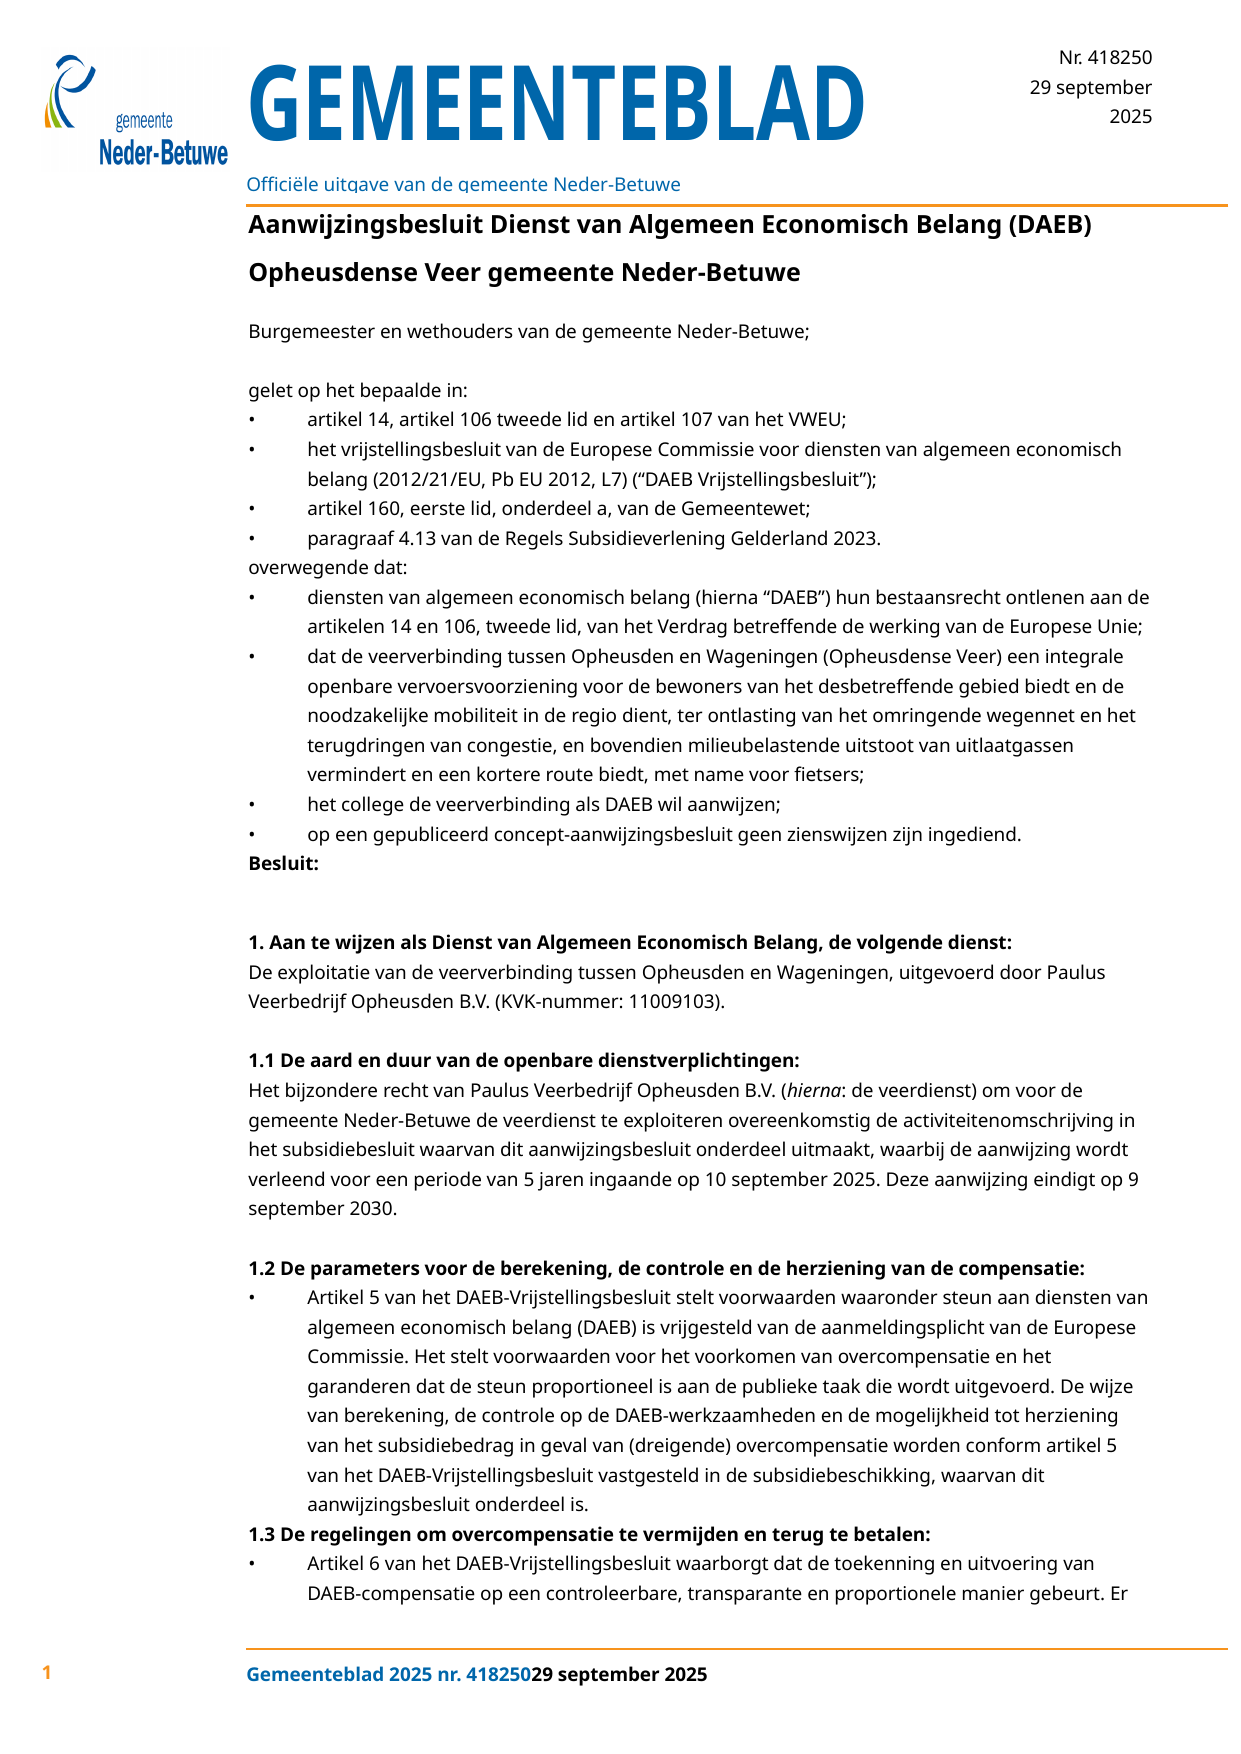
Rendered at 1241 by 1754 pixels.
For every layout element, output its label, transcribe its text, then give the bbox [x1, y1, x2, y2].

text 1.3 De regelingen om overcompensatie te vermijden en terug te betalen: [248, 1521, 1152, 1547]
list dat de veerverbinding tussen Opheusden en Wageningen (Opheusdense Veer) een integrale openbare vervoersvoorziening voor de bewoners van het desbetreffende gebied biedt en de noodzakelijke mobiliteit in de regio dient, ter ontlasting van het omringende wegennet en het terugdringen van congestie, en bovendien milieubelastende uitstoot van uitlaatgassen vermindert en een kortere route biedt, met name voor fietsers; [248, 643, 1152, 787]
text gelet op het bepaalde in: [248, 377, 1152, 403]
list Artikel 6 van het DAEB-Vrijstellingsbesluit waarborgt dat de toekenning en uitvoering van DAEB-compensatie op een controleerbare, transparante en proportionele manier gebeurt. Er [248, 1551, 1152, 1606]
text Het bijzondere recht van Paulus Veerbedrijf Opheusden B.V. (hierna: de veerdienst) om voor de gemeente Neder-Betuwe de veerdienst te exploiteren overeenkomstig de activiteitenomschrijving in het subsidiebesluit waarvan dit aanwijzingsbesluit onderdeel uitmaakt, waarbij de aanwijzing wordt verleend voor een periode van 5 jaren ingaande op 10 september 2025. Deze aanwijzing eindigt op 9 september 2030. [248, 1077, 1152, 1221]
text 1. Aan te wijzen als Dienst van Algemeen Economisch Belang, de volgende dienst: [248, 929, 1152, 955]
list paragraaf 4.13 van de Regels Subsidieverlening Gelderland 2023. [248, 525, 1152, 551]
text Aanwijzingsbesluit Dienst van Algemeen Economisch Belang (DAEB) Opheusdense Veer gemeente Neder-Betuwe [248, 207, 1152, 288]
picture [41, 47, 231, 172]
text 1.2 De parameters voor de berekening, de controle en de herziening van de compensatie: [248, 1255, 1152, 1280]
list het vrijstellingsbesluit van de Europese Commissie voor diensten van algemeen economisch belang (2012/21/EU, Pb EU 2012, L7) (“DAEB Vrijstellingsbesluit”); [248, 436, 1152, 492]
text Burgemeester en wethouders van de gemeente Neder-Betuwe; [248, 318, 1152, 344]
list het college de veerverbinding als DAEB wil aanwijzen; [248, 791, 1152, 817]
list Artikel 5 van het DAEB-Vrijstellingsbesluit stelt voorwaarden waaronder steun aan diensten van algemeen economisch belang (DAEB) is vrijgesteld van de aanmeldingsplicht van de Europese Commissie. Het stelt voorwaarden voor het voorkomen van overcompensatie en het garanderen dat de steun proportioneel is aan de publieke taak die wordt uitgevoerd. De wijze van berekening, de controle op de DAEB-werkzaamheden en de mogelijkheid tot herziening van het subsidiebedrag in geval van (dreigende) overcompensatie worden conform artikel 5 van het DAEB-Vrijstellingsbesluit vastgesteld in de subsidiebeschikking, waarvan dit aanwijzingsbesluit onderdeel is. [248, 1284, 1152, 1517]
list artikel 14, artikel 106 tweede lid en artikel 107 van het VWEU; [248, 407, 1152, 432]
text De exploitatie van de veerverbinding tussen Opheusden en Wageningen, uitgevoerd door Paulus Veerbedrijf Opheusden B.V. (KVK-nummer: 11009103). [248, 959, 1152, 1014]
text overwegende dat: [248, 554, 1152, 580]
list diensten van algemeen economisch belang (hierna “DAEB”) hun bestaansrecht ontlenen aan de artikelen 14 en 106, tweede lid, van het Verdrag betreffende de werking van de Europese Unie; [248, 584, 1152, 639]
text 1.1 De aard en duur van de openbare dienstverplichtingen: [248, 1048, 1152, 1073]
text Besluit: [248, 850, 1152, 876]
list op een gepubliceerd concept-aanwijzingsbesluit geen zienswijzen zijn ingediend. [248, 821, 1152, 847]
list artikel 160, eerste lid, onderdeel a, van de Gemeentewet; [248, 495, 1152, 521]
